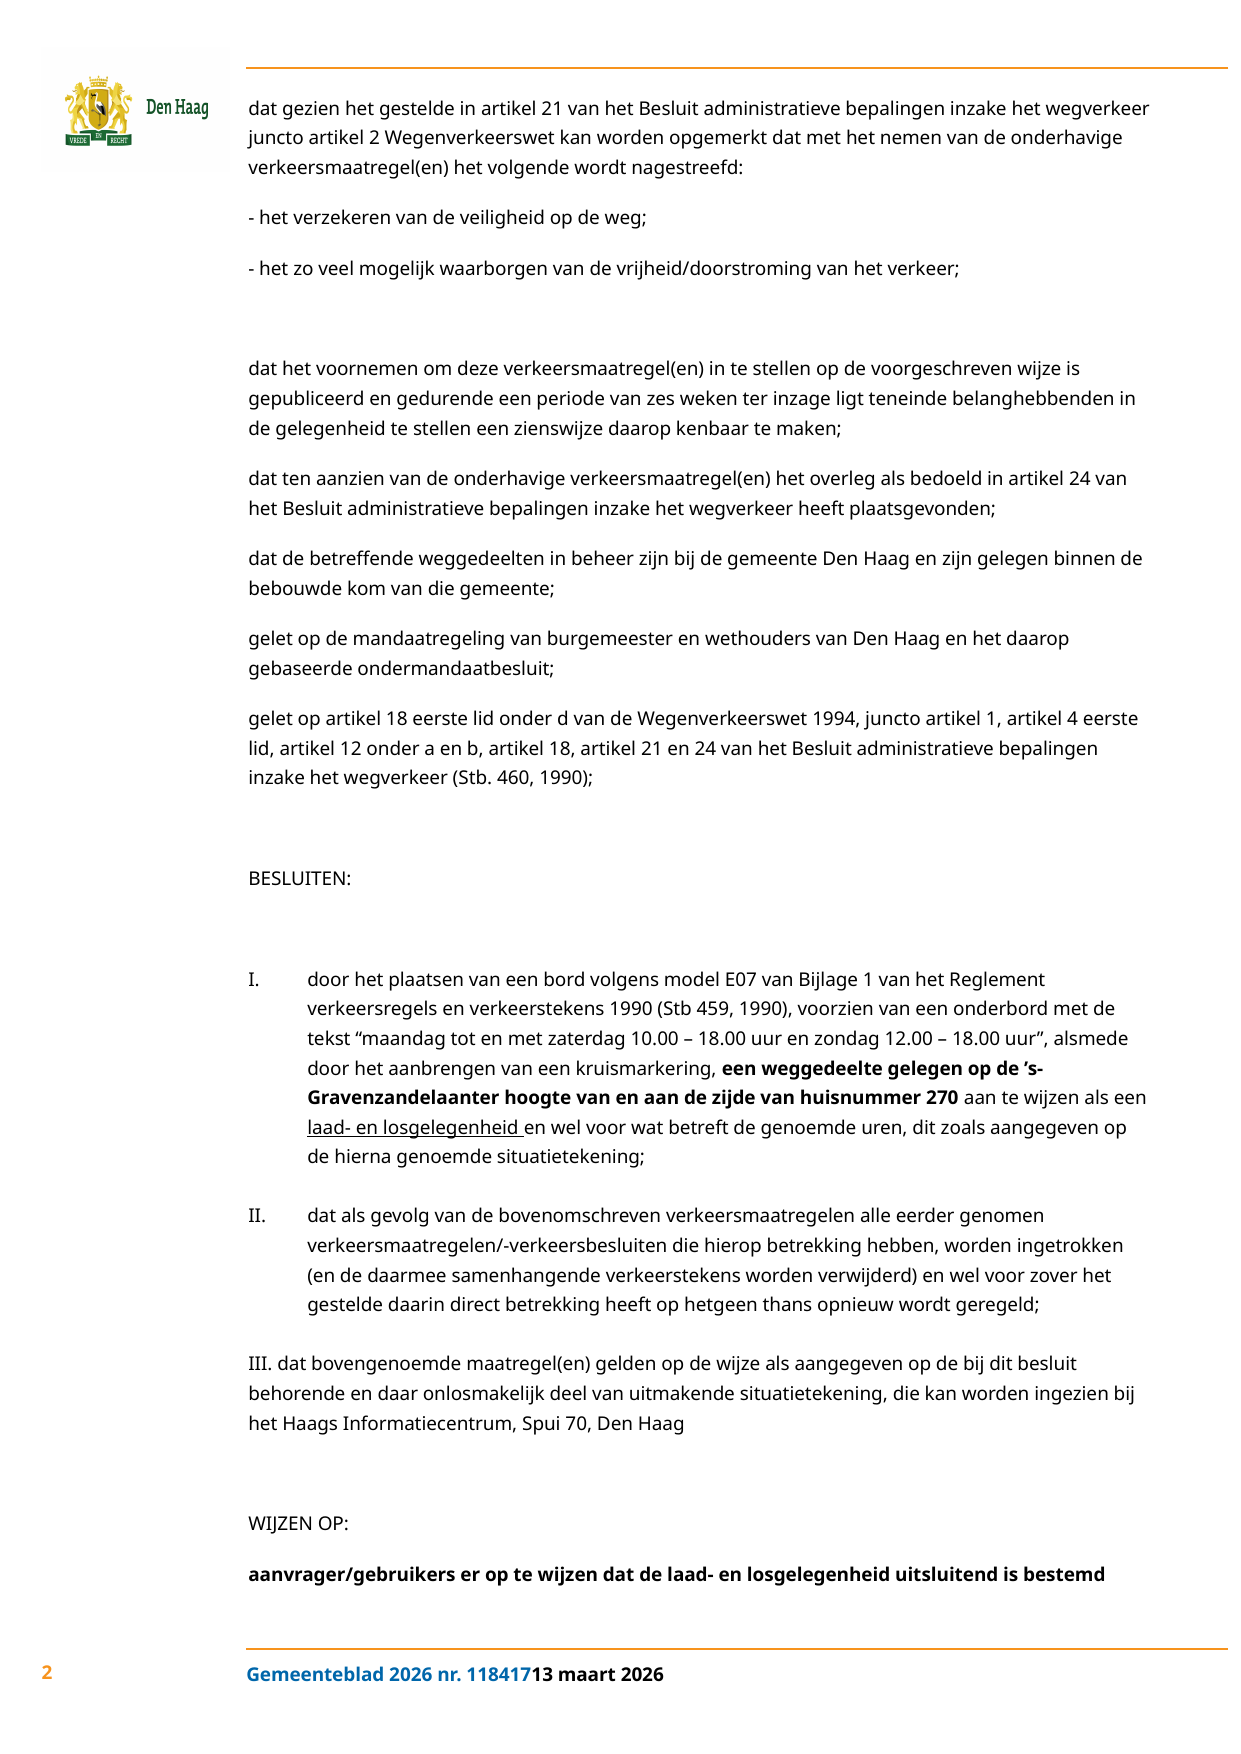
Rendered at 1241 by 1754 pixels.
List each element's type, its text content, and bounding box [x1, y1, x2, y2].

picture [41, 47, 231, 172]
text aanvrager/gebruikers er op te wijzen dat de laad- en losgelegenheid uitsluitend is bestemd [248, 1561, 1152, 1587]
text - het zo veel mogelijk waarborgen van de vrijheid/doorstroming van het verkeer; [248, 255, 1152, 281]
text dat ten aanzien van de onderhavige verkeersmaatregel(en) het overleg als bedoeld in artikel 24 van het Besluit administratieve bepalingen inzake het wegverkeer heeft plaatsgevonden; [248, 465, 1152, 521]
list dat als gevolg van de bovenomschreven verkeersmaatregelen alle eerder genomen verkeersmaatregelen/-verkeersbesluiten die hierop betrekking hebben, worden ingetrokken (en de daarmee samenhangende verkeerstekens worden verwijderd) en wel voor zover het gestelde daarin direct betrekking heeft op hetgeen thans opnieuw wordt geregeld; [248, 1203, 1152, 1317]
text BESLUITEN: [248, 865, 1152, 891]
text dat de betreffende weggedeelten in beheer zijn bij de gemeente Den Haag en zijn gelegen binnen de bebouwde kom van die gemeente; [248, 545, 1152, 601]
text gelet op de mandaatregeling van burgemeester en wethouders van Den Haag en het daarop gebaseerde ondermandaatbesluit; [248, 625, 1152, 681]
text dat het voornemen om deze verkeersmaatregel(en) in te stellen op de voorgeschreven wijze is gepubliceerd en gedurende een periode van zes weken ter inzage ligt teneinde belanghebbenden in de gelegenheid te stellen een zienswijze daarop kenbaar te maken; [248, 356, 1152, 441]
list door het plaatsen van een bord volgens model E07 van Bijlage 1 van het Reglement verkeersregels en verkeerstekens 1990 (Stb 459, 1990), voorzien van een onderbord met de tekst “maandag tot en met zaterdag 10.00 – 18.00 uur en zondag 12.00 – 18.00 uur”, alsmede door het aanbrengen van een kruismarkering, een weggedeelte gelegen op de ’s-Gravenzandelaanter hoogte van en aan de zijde van huisnummer 270 aan te wijzen als een laad- en losgelegenheid en wel voor wat betreft de genoemde uren, dit zoals aangegeven op de hierna genoemde situatietekening; [248, 966, 1152, 1169]
text III. dat bovengenoemde maatregel(en) gelden op de wijze als aangegeven op de bij dit besluit behorende en daar onlosmakelijk deel van uitmakende situatietekening, die kan worden ingezien bij het Haags Informatiecentrum, Spui 70, Den Haag [248, 1351, 1152, 1436]
text dat gezien het gestelde in artikel 21 van het Besluit administratieve bepalingen inzake het wegverkeer juncto artikel 2 Wegenverkeerswet kan worden opgemerkt dat met het nemen van de onderhavige verkeersmaatregel(en) het volgende wordt nagestreefd: [248, 95, 1152, 180]
text - het verzekeren van de veiligheid op de weg; [248, 204, 1152, 230]
text WIJZEN OP: [248, 1511, 1152, 1536]
text gelet op artikel 18 eerste lid onder d van de Wegenverkeerswet 1994, juncto artikel 1, artikel 4 eerste lid, artikel 12 onder a en b, artikel 18, artikel 21 en 24 van het Besluit administratieve bepalingen inzake het wegverkeer (Stb. 460, 1990); [248, 705, 1152, 790]
